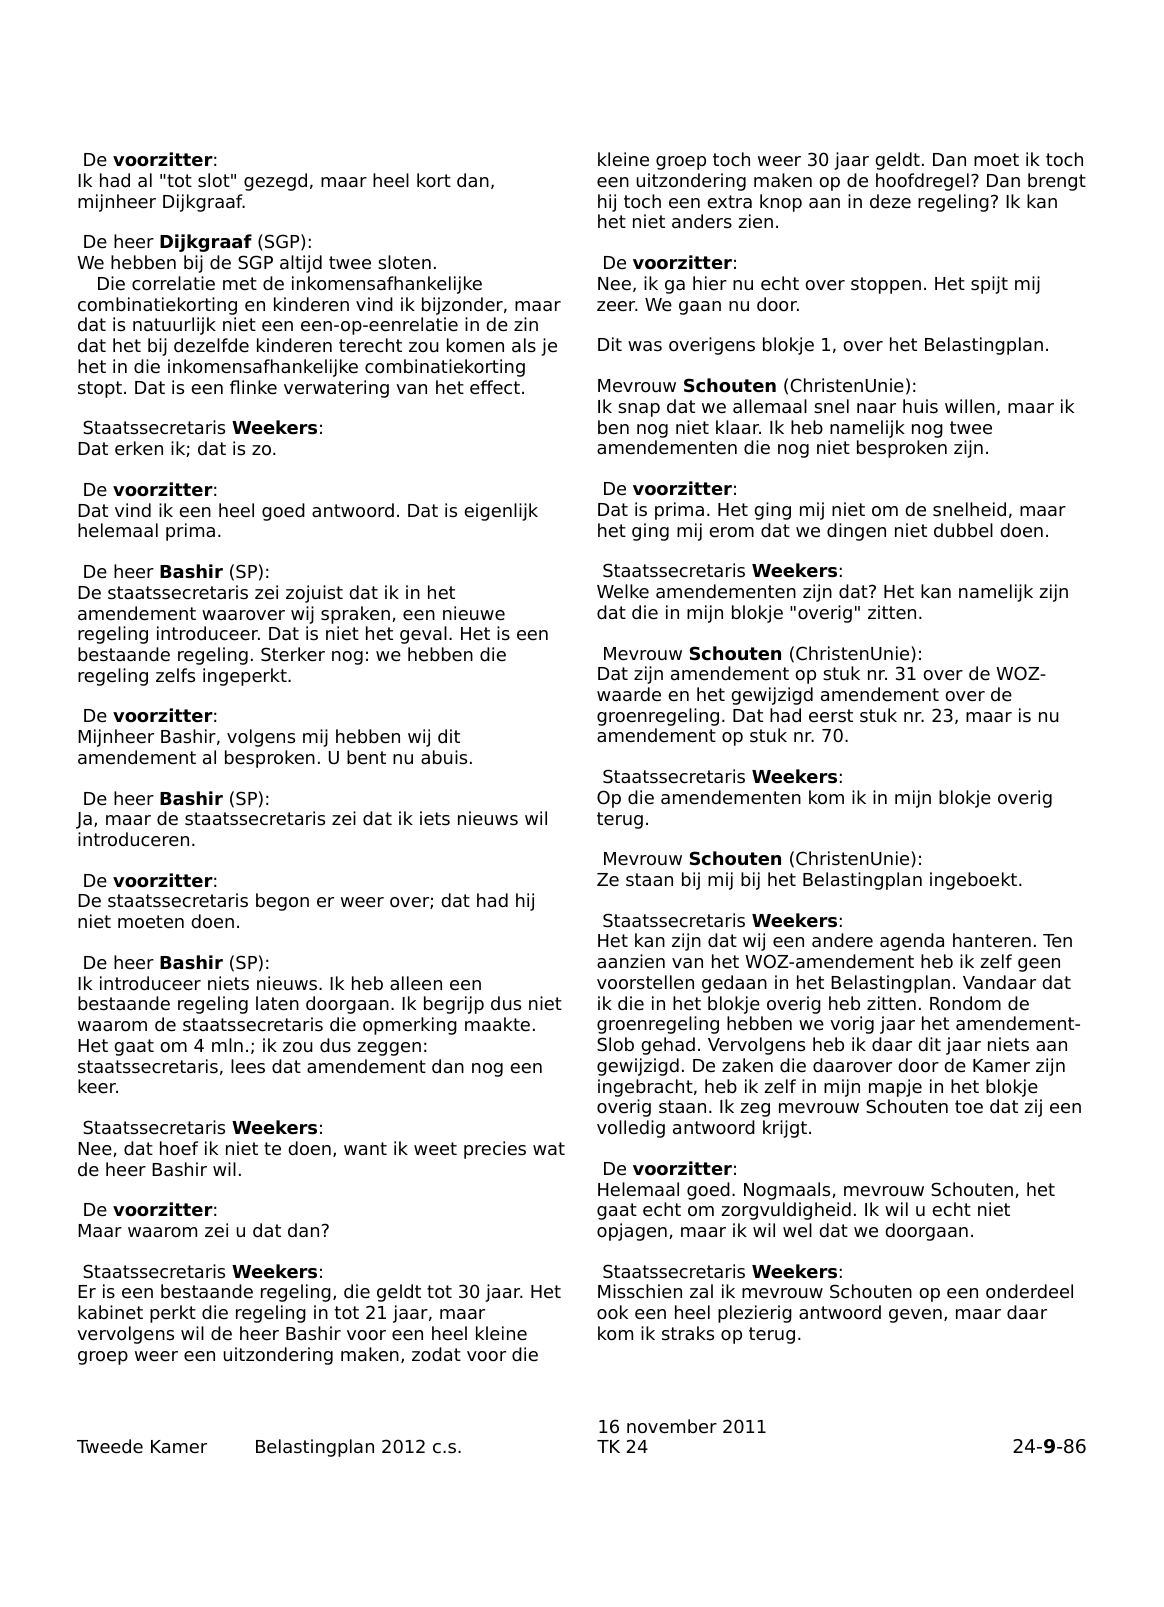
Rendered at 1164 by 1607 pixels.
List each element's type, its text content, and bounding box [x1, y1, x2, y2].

text Dat zijn amendement op stuk nr. 31 over de WOZ-waarde en het gewijzigd amendement over de groenregeling. Dat had eerst stuk nr. 23, maar is nu amendement op stuk nr. 70. [596, 664, 1087, 747]
text De staatssecretaris zei zojuist dat ik in het amendement waarover wij spraken, een nieuwe regeling introduceer. Dat is niet het geval. Het is een bestaande regeling. Sterker nog: we hebben die regeling zelfs ingeperkt. [77, 583, 567, 686]
text Staatssecretaris Weekers: [77, 1262, 567, 1282]
text Ik snap dat we allemaal snel naar huis willen, maar ik ben nog niet klaar. Ik heb namelijk nog twee amendementen die nog niet besproken zijn. [596, 397, 1087, 459]
text Mevrouw Schouten (ChristenUnie): [596, 643, 1087, 664]
text Het kan zijn dat wij een andere agenda hanteren. Ten aanzien van het WOZ-amendement heb ik zelf geen voorstellen gedaan in het Belastingplan. Vandaar dat ik die in het blokje overig heb zitten. Rondom de groenregeling hebben we vorig jaar het amendement-Slob gehad. Vervolgens heb ik daar dit jaar niets aan gewijzigd. De zaken die daarover door de Kamer zijn ingebracht, heb ik zelf in mijn mapje in het blokje overig staan. Ik zeg mevrouw Schouten toe dat zij een volledig antwoord krijgt. [596, 931, 1087, 1139]
text De staatssecretaris begon er weer over; dat had hij niet moeten doen. [77, 891, 567, 933]
text Mijnheer Bashir, volgens mij hebben wij dit amendement al besproken. U bent nu abuis. [77, 727, 567, 768]
text De voorzitter: [77, 871, 567, 891]
text Er is een bestaande regeling, die geldt tot 30 jaar. Het kabinet perkt die regeling in tot 21 jaar, maar vervolgens wil de heer Bashir voor een heel kleine groep weer een uitzondering maken, zodat voor die [77, 1282, 567, 1365]
text Mevrouw Schouten (ChristenUnie): [596, 376, 1087, 397]
text De voorzitter: [77, 706, 567, 727]
text Dat is prima. Het ging mij niet om de snelheid, maar het ging mij erom dat we dingen niet dubbel doen. [596, 500, 1087, 541]
text De heer Bashir (SP): [77, 953, 567, 973]
text Nee, dat hoef ik niet te doen, want ik weet precies wat de heer Bashir wil. [77, 1139, 567, 1180]
text De voorzitter: [77, 1200, 567, 1221]
text Staatssecretaris Weekers: [596, 1262, 1087, 1282]
text De heer Bashir (SP): [77, 562, 567, 583]
text Misschien zal ik mevrouw Schouten op een onderdeel ook een heel plezierig antwoord geven, maar daar kom ik straks op terug. [596, 1282, 1087, 1344]
text Helemaal goed. Nogmaals, mevrouw Schouten, het gaat echt om zorgvuldigheid. Ik wil u echt niet opjagen, maar ik wil wel dat we doorgaan. [596, 1179, 1087, 1242]
text Mevrouw Schouten (ChristenUnie): [596, 849, 1087, 870]
text Welke amendementen zijn dat? Het kan namelijk zijn dat die in mijn blokje "overig" zitten. [596, 582, 1087, 623]
text De heer Dijkgraaf (SGP): [77, 232, 567, 253]
text Op die amendementen kom ik in mijn blokje overig terug. [596, 788, 1087, 829]
text Dat vind ik een heel goed antwoord. Dat is eigenlijk helemaal prima. [77, 500, 567, 542]
text De heer Bashir (SP): [77, 788, 567, 809]
text Ik had al "tot slot" gezegd, maar heel kort dan, mijnheer Dijkgraaf. [77, 171, 567, 212]
text We hebben bij de SGP altijd twee sloten. [77, 253, 567, 274]
text Dat erken ik; dat is zo. [77, 439, 567, 460]
text De voorzitter: [596, 479, 1087, 500]
text De voorzitter: [596, 1159, 1087, 1179]
text De voorzitter: [77, 480, 567, 500]
text Staatssecretaris Weekers: [77, 1118, 567, 1139]
text Ik introduceer niets nieuws. Ik heb alleen een bestaande regeling laten doorgaan. Ik begrijp dus niet waarom de staatssecretaris die opmerking maakte. Het gaat om 4 mln.; ik zou dus zeggen: staatssecretaris, lees dat amendement dan nog een keer. [77, 973, 567, 1098]
text Dit was overigens blokje 1, over het Belastingplan. [596, 335, 1087, 356]
text kleine groep toch weer 30 jaar geldt. Dan moet ik toch een uitzondering maken op de hoofdregel? Dan brengt hij toch een extra knop aan in deze regeling? Ik kan het niet anders zien. [596, 150, 1087, 233]
text Nee, ik ga hier nu echt over stoppen. Het spijt mij zeer. We gaan nu door. [596, 274, 1087, 315]
text Staatssecretaris Weekers: [596, 561, 1087, 582]
text De voorzitter: [596, 253, 1087, 274]
text Ze staan bij mij bij het Belastingplan ingeboekt. [596, 870, 1087, 891]
text Ja, maar de staatssecretaris zei dat ik iets nieuws wil introduceren. [77, 809, 567, 851]
text Staatssecretaris Weekers: [77, 418, 567, 439]
text Staatssecretaris Weekers: [596, 767, 1087, 788]
text Staatssecretaris Weekers: [596, 911, 1087, 931]
text De voorzitter: [77, 150, 567, 171]
text Die correlatie met de inkomensafhankelijke combinatiekorting en kinderen vind ik bijzonder, maar dat is natuurlijk niet een een-op-eenrelatie in de zin dat het bij dezelfde kinderen terecht zou komen als je het in die inkomensafhankelijke combinatiekorting stopt. Dat is een flinke verwatering van het effect. [77, 274, 567, 398]
text Maar waarom zei u dat dan? [77, 1221, 567, 1242]
